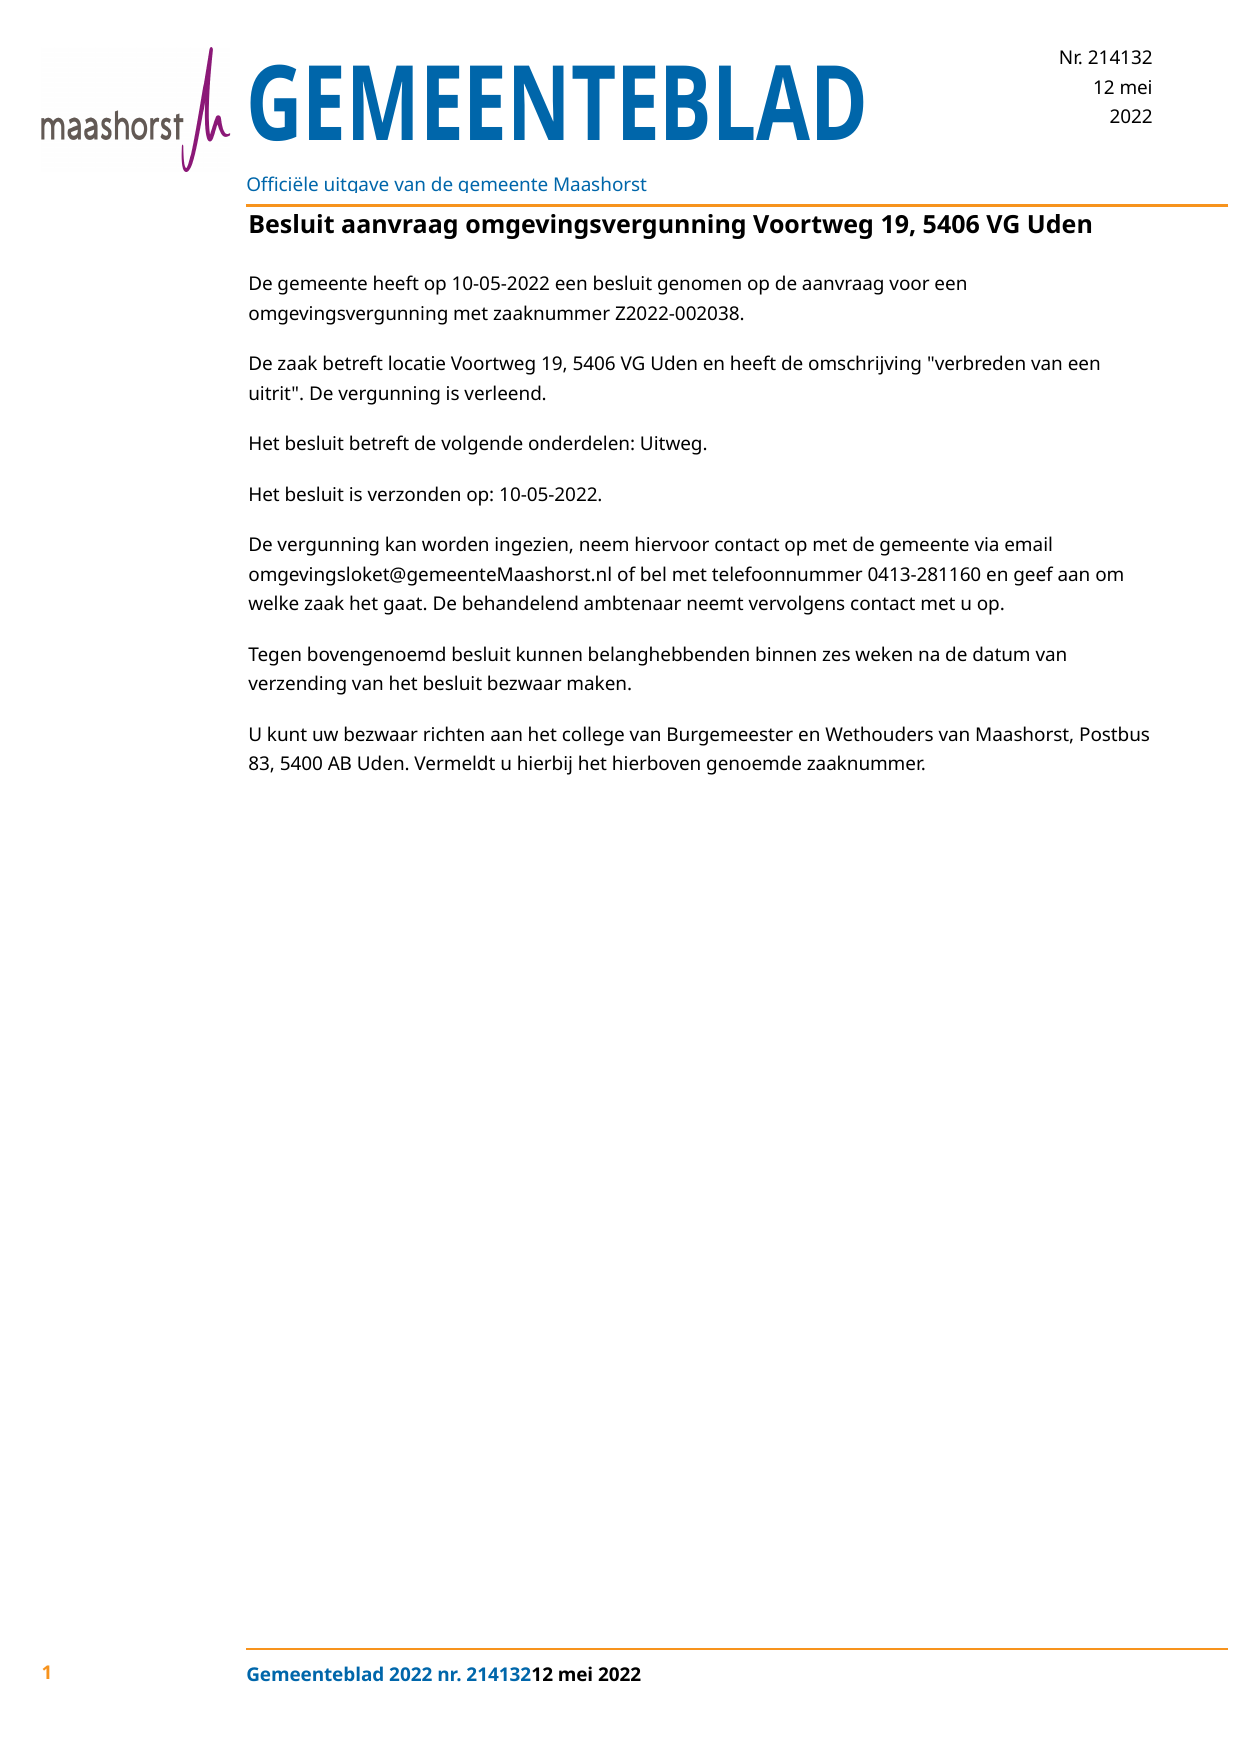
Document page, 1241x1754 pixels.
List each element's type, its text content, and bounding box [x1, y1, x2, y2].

text De gemeente heeft op 10-05-2022 een besluit genomen op de aanvraag voor een omgevingsvergunning met zaaknummer Z2022-002038. [248, 270, 1152, 326]
text Besluit aanvraag omgevingsvergunning Voortweg 19, 5406 VG Uden [248, 207, 1152, 241]
text U kunt uw bezwaar richten aan het college van Burgemeester en Wethouders van Maashorst, Postbus 83, 5400 AB Uden. Vermeldt u hierbij het hierboven genoemde zaaknummer. [248, 721, 1152, 776]
text De zaak betreft locatie Voortweg 19, 5406 VG Uden en heeft de omschrijving "verbreden van een uitrit". De vergunning is verleend. [248, 350, 1152, 406]
text De vergunning kan worden ingezien, neem hiervoor contact op met de gemeente via email omgevingsloket@gemeenteMaashorst.nl of bel met telefoonnummer 0413-281160 en geef aan om welke zaak het gaat. De behandelend ambtenaar neemt vervolgens contact met u op. [248, 531, 1152, 616]
picture [41, 47, 231, 172]
text Het besluit is verzonden op: 10-05-2022. [248, 481, 1152, 506]
text Tegen bovengenoemd besluit kunnen belanghebbenden binnen zes weken na de datum van verzending van het besluit bezwaar maken. [248, 641, 1152, 696]
text Het besluit betreft de volgende onderdelen: Uitweg. [248, 430, 1152, 456]
